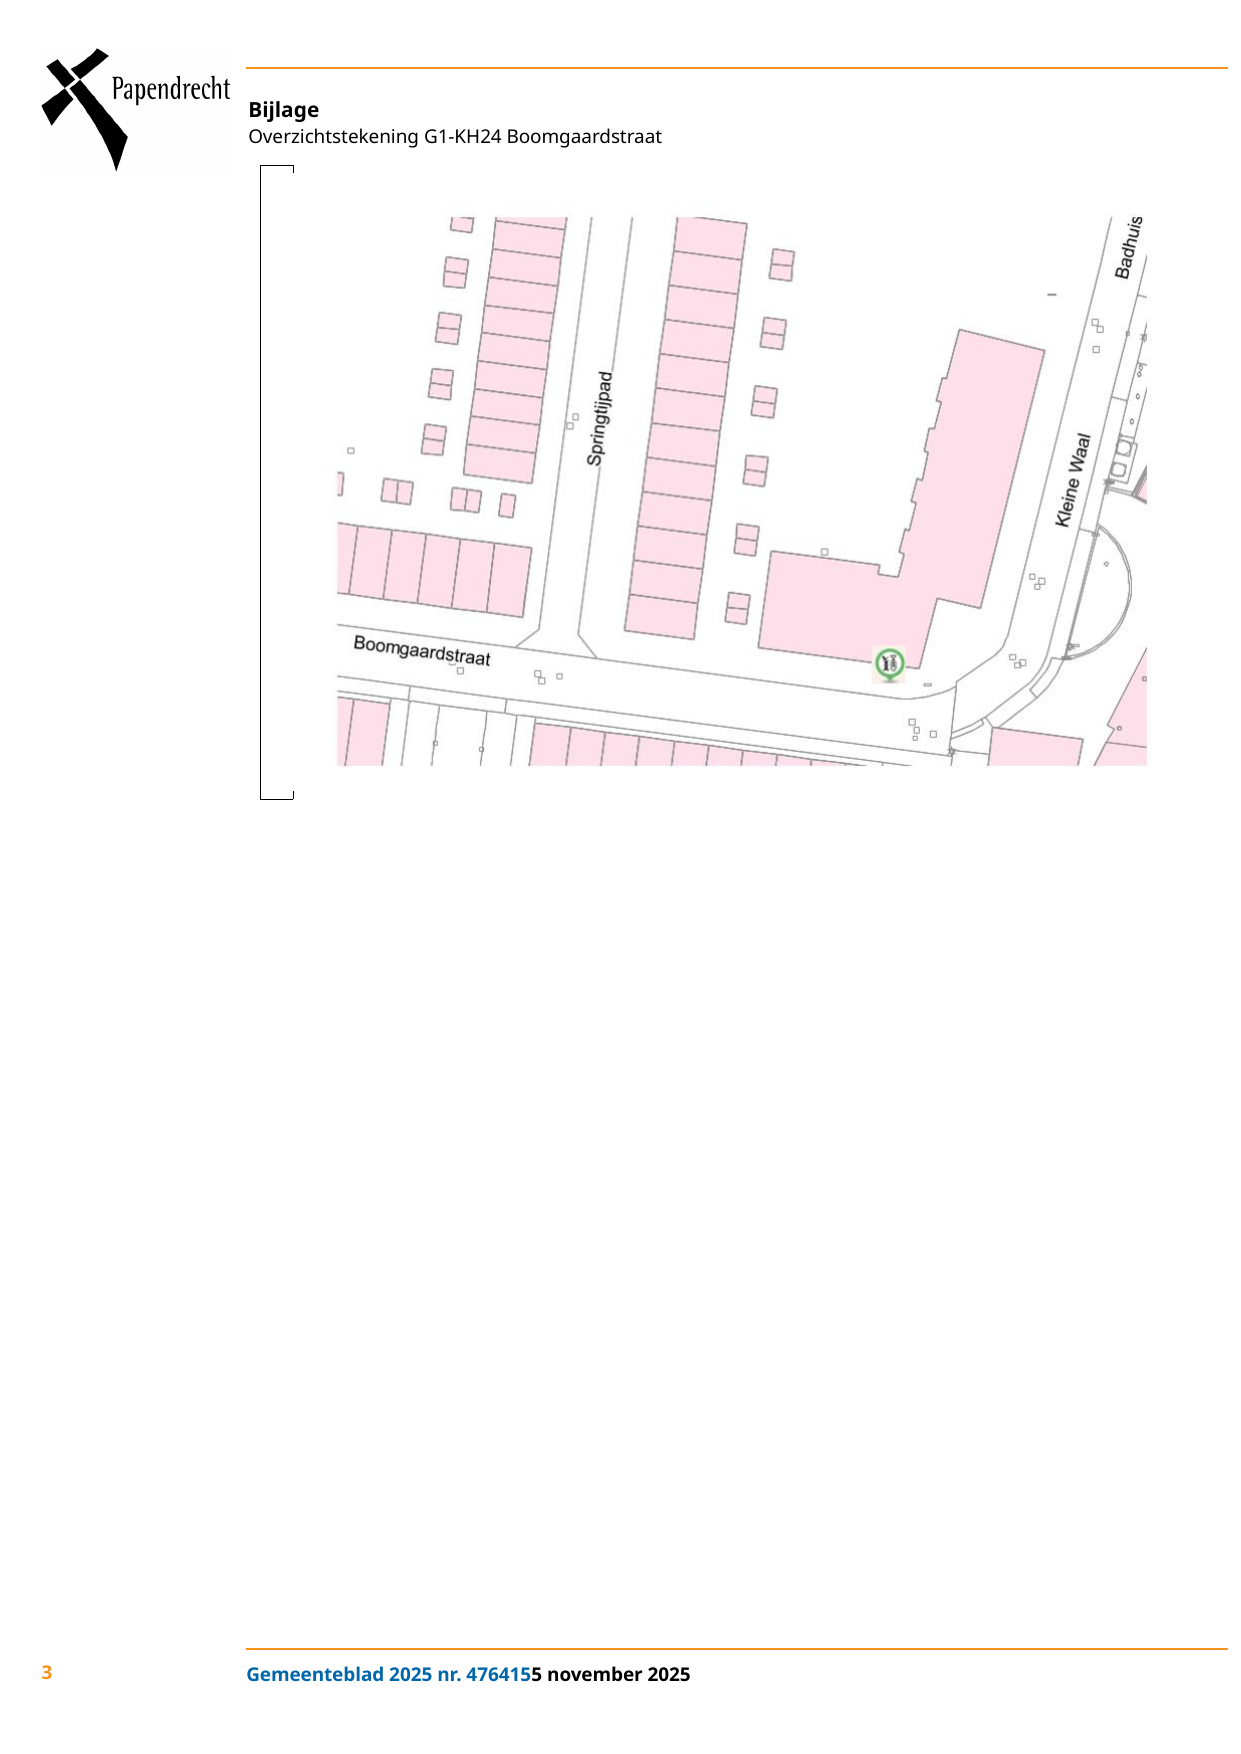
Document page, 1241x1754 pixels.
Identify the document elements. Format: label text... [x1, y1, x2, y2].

picture [268, 173, 1173, 791]
text Bijlage [248, 95, 1152, 123]
text Overzichtstekening G1-KH24 Boomgaardstraat [248, 123, 1152, 149]
picture [41, 47, 231, 172]
